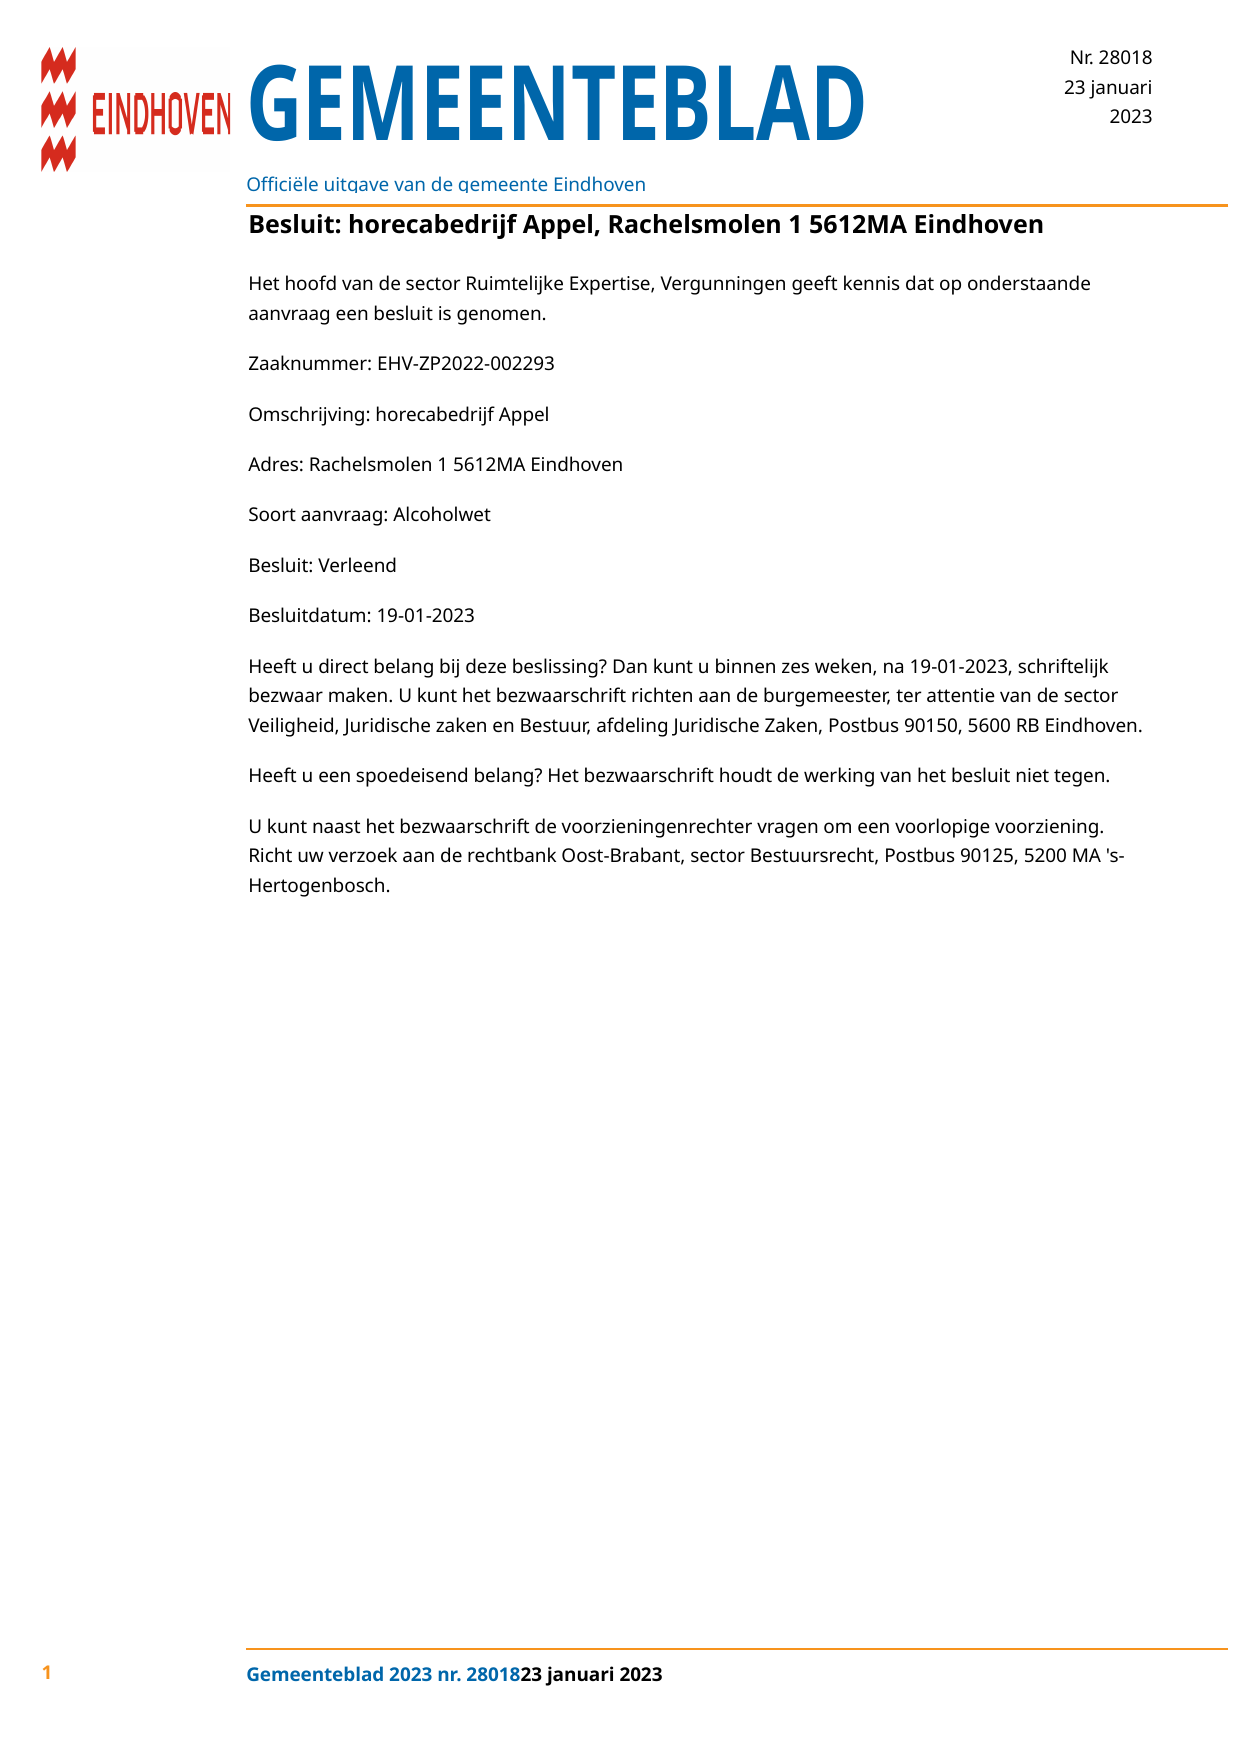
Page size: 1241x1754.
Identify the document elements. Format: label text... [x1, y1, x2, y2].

text Zaaknummer: EHV-ZP2022-002293 [248, 350, 1152, 376]
text Heeft u direct belang bij deze beslissing? Dan kunt u binnen zes weken, na 19-01-2023, schriftelijk bezwaar maken. U kunt het bezwaarschrift richten aan de burgemeester, ter attentie van de sector Veiligheid, Juridische zaken en Bestuur, afdeling Juridische Zaken, Postbus 90150, 5600 RB Eindhoven. [248, 653, 1152, 738]
text Besluit: Verleend [248, 552, 1152, 578]
text U kunt naast het bezwaarschrift de voorzieningenrechter vragen om een voorlopige voorziening. Richt uw verzoek aan de rechtbank Oost-Brabant, sector Bestuursrecht, Postbus 90125, 5200 MA 's-Hertogenbosch. [248, 813, 1152, 898]
text Omschrijving: horecabedrijf Appel [248, 401, 1152, 426]
text Soort aanvraag: Alcoholwet [248, 502, 1152, 527]
text Besluit: horecabedrijf Appel, Rachelsmolen 1 5612MA Eindhoven [248, 207, 1152, 241]
text Adres: Rachelsmolen 1 5612MA Eindhoven [248, 451, 1152, 477]
picture [41, 47, 231, 172]
text Het hoofd van de sector Ruimtelijke Expertise, Vergunningen geeft kennis dat op onderstaande aanvraag een besluit is genomen. [248, 270, 1152, 326]
text Besluitdatum: 19-01-2023 [248, 602, 1152, 628]
text Heeft u een spoedeisend belang? Het bezwaarschrift houdt de werking van het besluit niet tegen. [248, 762, 1152, 788]
